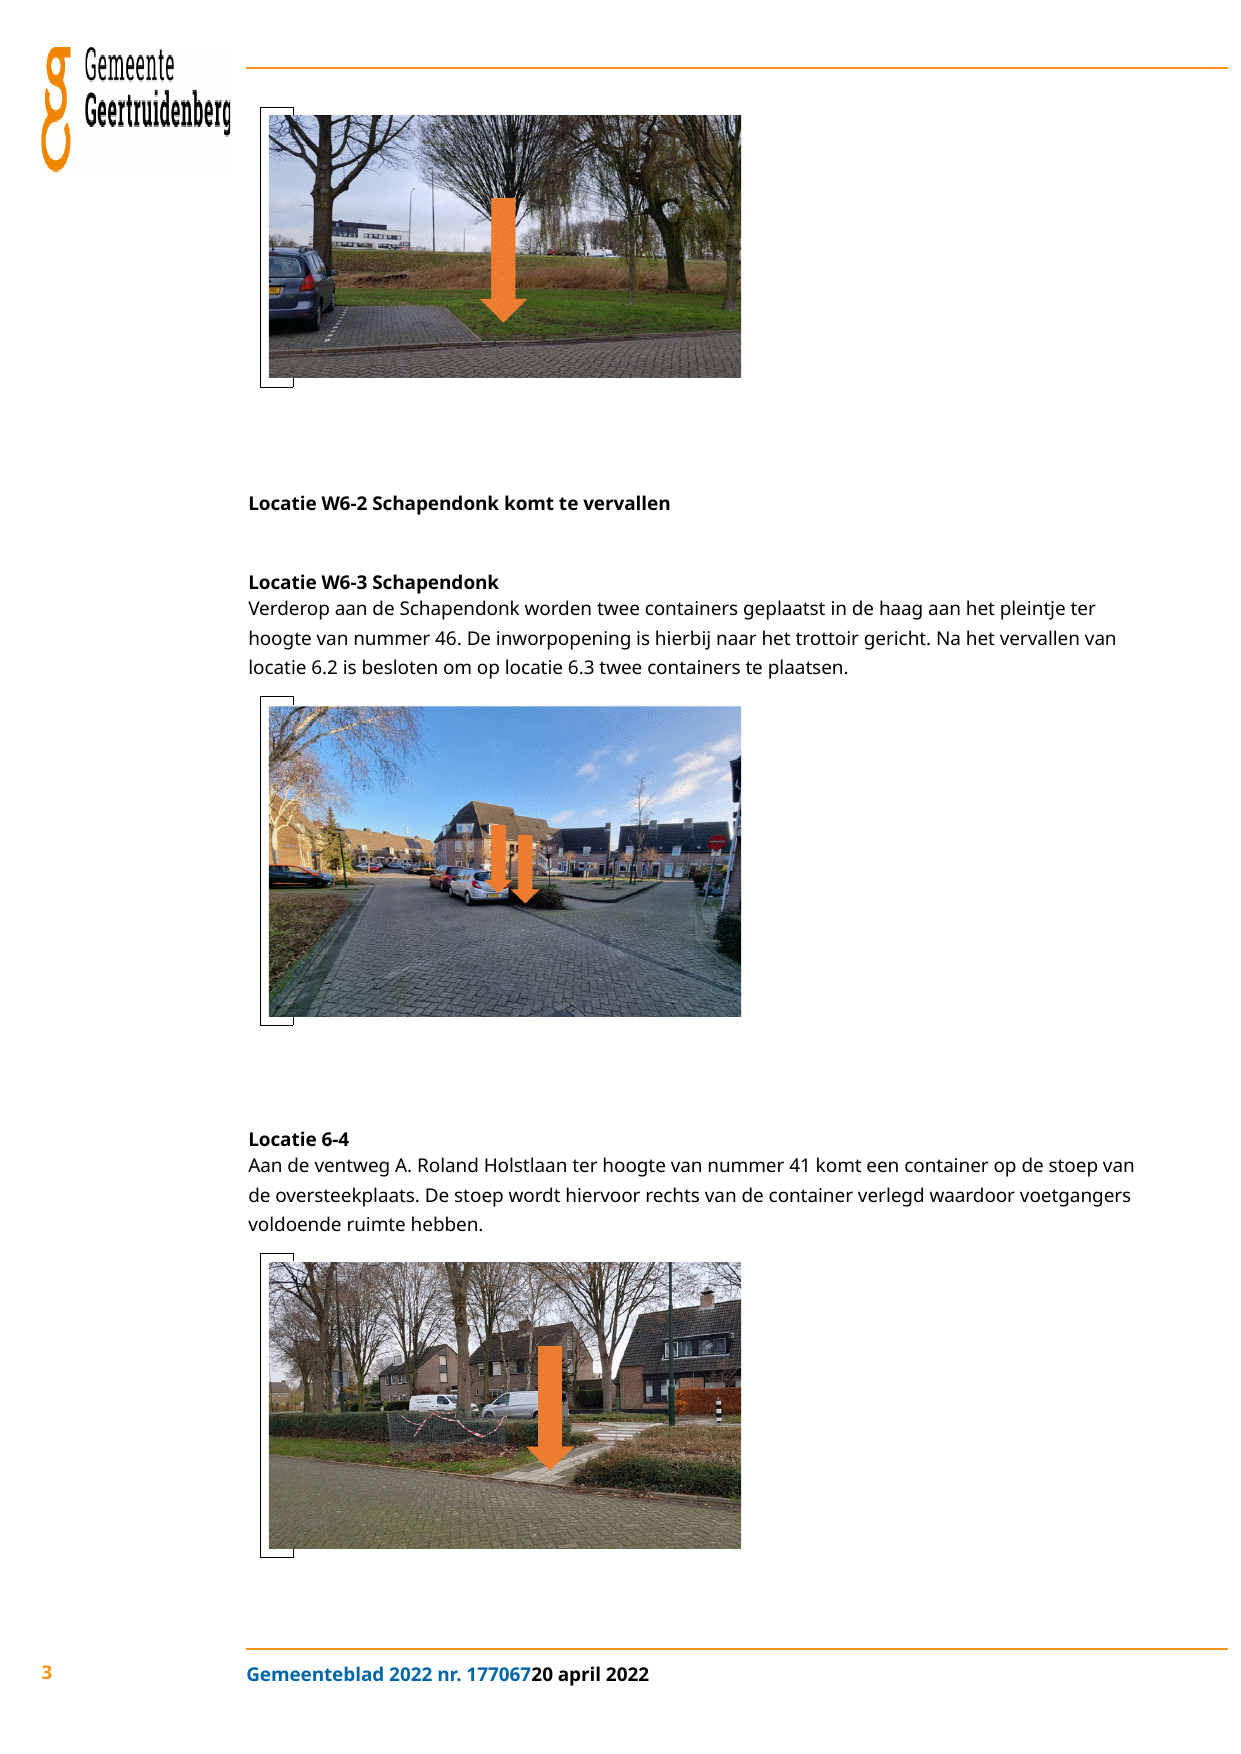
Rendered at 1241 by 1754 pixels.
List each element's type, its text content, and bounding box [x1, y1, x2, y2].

picture [268, 705, 742, 1017]
text Aan de ventweg A. Roland Holstlaan ter hoogte van nummer 41 komt een container op de stoep van de oversteekplaats. De stoep wordt hiervoor rechts van de container verlegd waardoor voetgangers voldoende ruimte hebben. [248, 1152, 1152, 1237]
text Locatie W6-3 Schapendonk [248, 567, 1152, 595]
picture [41, 47, 231, 172]
text Locatie W6-2 Schapendonk komt te vervallen [248, 488, 1152, 517]
picture [268, 115, 742, 378]
picture [268, 1261, 742, 1549]
text Verderop aan de Schapendonk worden twee containers geplaatst in de haag aan het pleintje ter hoogte van nummer 46. De inworpopening is hierbij naar het trottoir gericht. Na het vervallen van locatie 6.2 is besloten om op locatie 6.3 twee containers te plaatsen. [248, 595, 1152, 680]
text Locatie 6-4 [248, 1127, 1152, 1152]
